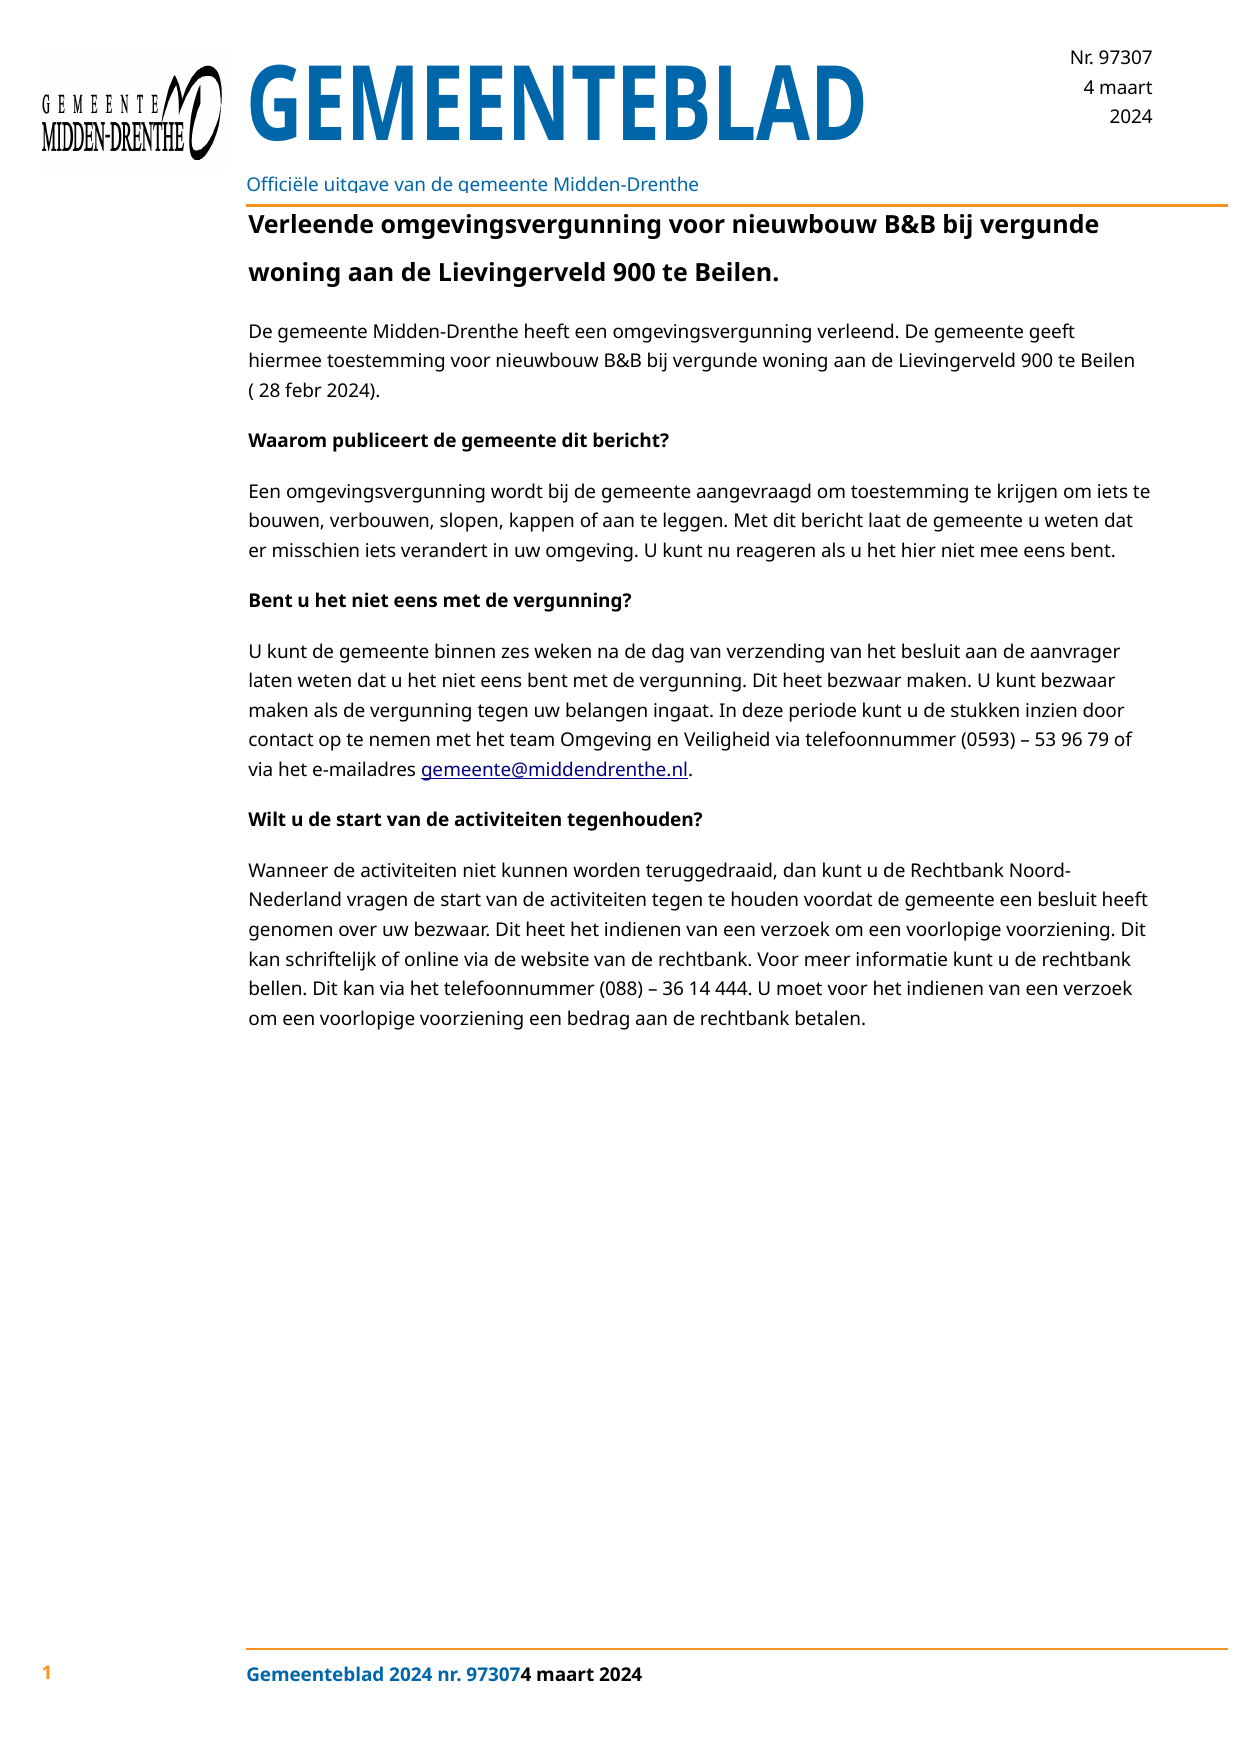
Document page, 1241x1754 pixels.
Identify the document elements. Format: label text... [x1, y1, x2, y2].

text Bent u het niet eens met de vergunning? [248, 587, 1152, 613]
picture [41, 47, 231, 172]
text Wilt u de start van de activiteiten tegenhouden? [248, 807, 1152, 832]
text Een omgevingsvergunning wordt bij de gemeente aangevraagd om toestemming te krijgen om iets te bouwen, verbouwen, slopen, kappen of aan te leggen. Met dit bericht laat de gemeente u weten dat er misschien iets verandert in uw omgeving. U kunt nu reageren als u het hier niet mee eens bent. [248, 478, 1152, 563]
text Verleende omgevingsvergunning voor nieuwbouw B&B bij vergunde woning aan de Lievingerveld 900 te Beilen. [248, 207, 1152, 288]
text Wanneer de activiteiten niet kunnen worden teruggedraaid, dan kunt u de Rechtbank Noord-Nederland vragen de start van de activiteiten tegen te houden voordat de gemeente een besluit heeft genomen over uw bezwaar. Dit heet het indienen van een verzoek om een voorlopige voorziening. Dit kan schriftelijk of online via de website van de rechtbank. Voor meer informatie kunt u de rechtbank bellen. Dit kan via het telefoonnummer (088) – 36 14 444. U moet voor het indienen van een verzoek om een voorlopige voorziening een bedrag aan de rechtbank betalen. [248, 857, 1152, 1031]
text Waarom publiceert de gemeente dit bericht? [248, 427, 1152, 453]
text U kunt de gemeente binnen zes weken na de dag van verzending van het besluit aan de aanvrager laten weten dat u het niet eens bent met de vergunning. Dit heet bezwaar maken. U kunt bezwaar maken als de vergunning tegen uw belangen ingaat. In deze periode kunt u de stukken inzien door contact op te nemen met het team Omgeving en Veiligheid via telefoonnummer (0593) – 53 96 79 of via het e-mailadres gemeente@middendrenthe.nl. [248, 638, 1152, 782]
text De gemeente Midden-Drenthe heeft een omgevingsvergunning verleend. De gemeente geeft hiermee toestemming voor nieuwbouw B&B bij vergunde woning aan de Lievingerveld 900 te Beilen ( 28 febr 2024). [248, 318, 1152, 403]
